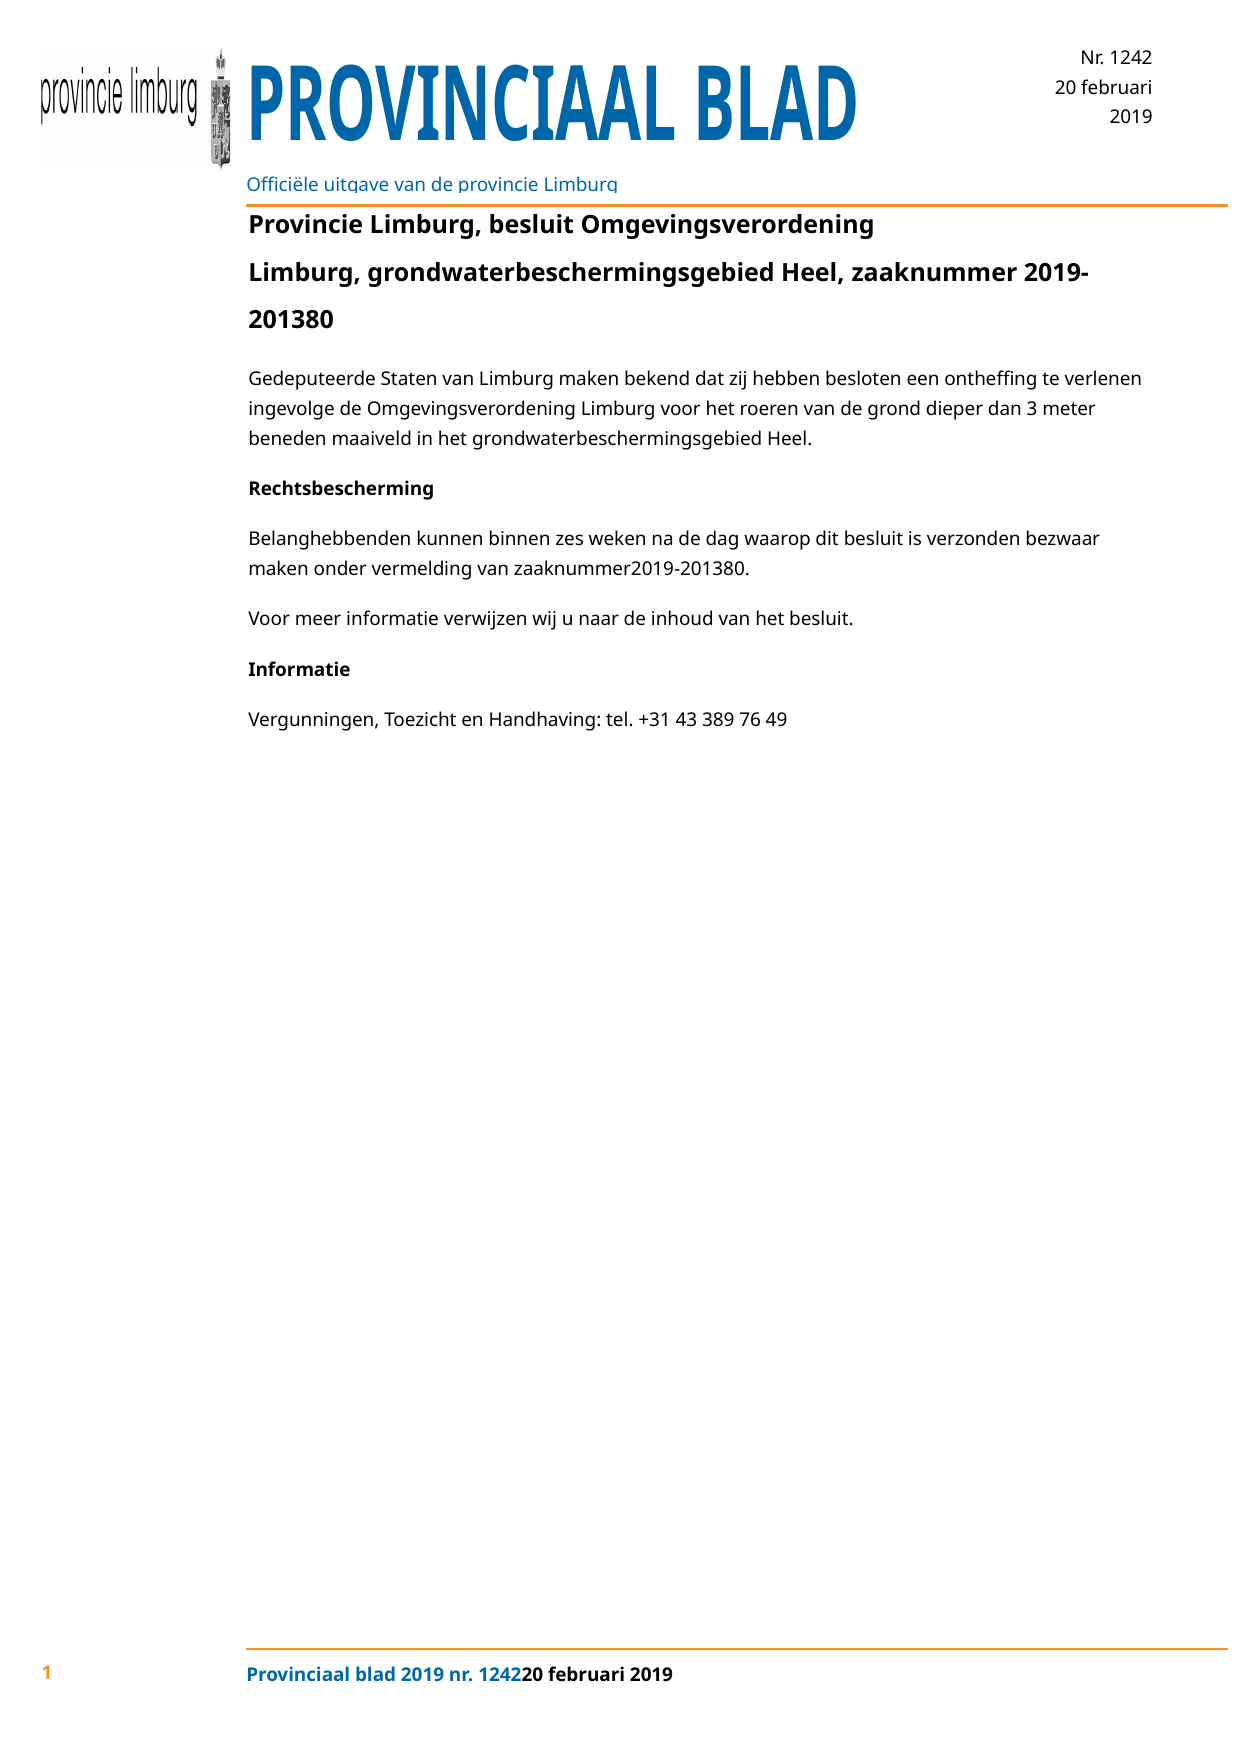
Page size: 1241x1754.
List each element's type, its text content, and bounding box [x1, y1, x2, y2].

text Gedeputeerde Staten van Limburg maken bekend dat zij hebben besloten een ontheffing te verlenen ingevolge de Omgevingsverordening Limburg voor het roeren van de grond dieper dan 3 meter beneden maaiveld in het grondwaterbeschermingsgebied Heel. [248, 366, 1152, 450]
text Rechtsbescherming [248, 475, 1152, 501]
text Vergunningen, Toezicht en Handhaving: tel. +31 43 389 76 49 [248, 706, 1152, 732]
text Voor meer informatie verwijzen wij u naar de inhoud van het besluit. [248, 606, 1152, 631]
text Belanghebbenden kunnen binnen zes weken na de dag waarop dit besluit is verzonden bezwaar maken onder vermelding van zaaknummer2019-201380. [248, 526, 1152, 581]
text Informatie [248, 656, 1152, 682]
picture [41, 47, 231, 172]
text Provincie Limburg, besluit Omgevingsverordening Limburg, grondwaterbeschermingsgebied Heel, zaaknummer 2019-201380 [248, 207, 1152, 336]
